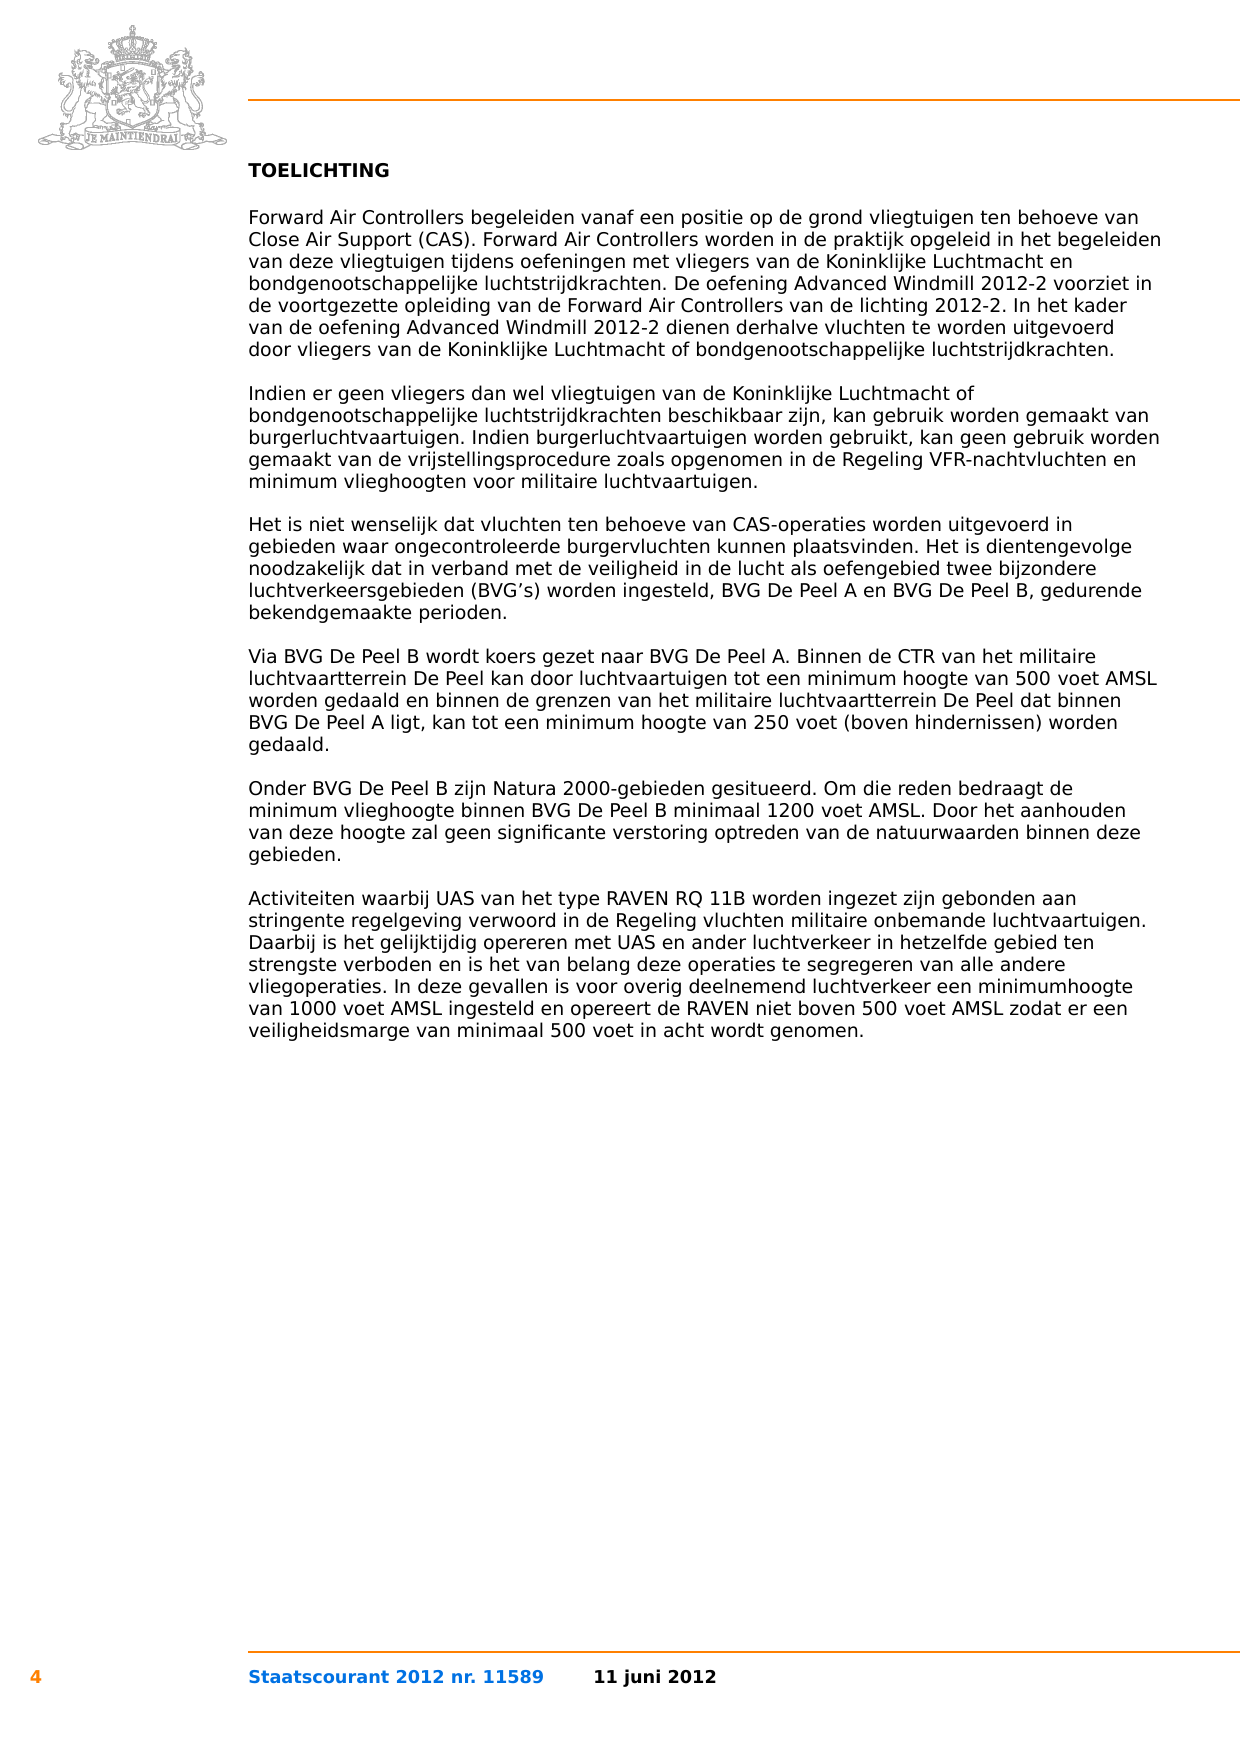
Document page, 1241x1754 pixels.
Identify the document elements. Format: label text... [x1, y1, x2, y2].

picture [38, 25, 227, 150]
subtitle TOELICHTING [248, 160, 1163, 182]
text Activiteiten waarbij UAS van het type RAVEN RQ 11B worden ingezet zijn gebonden aan stringente regelgeving verwoord in de Regeling vluchten militaire onbemande luchtvaartuigen. Daarbij is het gelijktijdig opereren met UAS en ander luchtverkeer in hetzelfde gebied ten strengste verboden en is het van belang deze operaties te segregeren van alle andere vliegoperaties. In deze gevallen is voor overig deelnemend luchtverkeer een minimumhoogte van 1000 voet AMSL ingesteld en opereert de RAVEN niet boven 500 voet AMSL zodat er een veiligheidsmarge van minimaal 500 voet in acht wordt genomen. [248, 888, 1163, 1042]
text Via BVG De Peel B wordt koers gezet naar BVG De Peel A. Binnen de CTR van het militaire luchtvaartterrein De Peel kan door luchtvaartuigen tot een minimum hoogte van 500 voet AMSL worden gedaald en binnen de grenzen van het militaire luchtvaartterrein De Peel dat binnen BVG De Peel A ligt, kan tot een minimum hoogte van 250 voet (boven hindernissen) worden gedaald. [248, 646, 1163, 756]
text Het is niet wenselijk dat vluchten ten behoeve van CAS-operaties worden uitgevoerd in gebieden waar ongecontroleerde burgervluchten kunnen plaatsvinden. Het is dientengevolge noodzakelijk dat in verband met de veiligheid in de lucht als oefengebied twee bijzondere luchtverkeersgebieden (BVG’s) worden ingesteld, BVG De Peel A en BVG De Peel B, gedurende bekendgemaakte perioden. [248, 514, 1163, 624]
text Forward Air Controllers begeleiden vanaf een positie op de grond vliegtuigen ten behoeve van Close Air Support (CAS). Forward Air Controllers worden in de praktijk opgeleid in het begeleiden van deze vliegtuigen tijdens oefeningen met vliegers van de Koninklijke Luchtmacht en bondgenootschappelijke luchtstrijdkrachten. De oefening Advanced Windmill 2012-2 voorziet in de voortgezette opleiding van de Forward Air Controllers van de lichting 2012-2. In het kader van de oefening Advanced Windmill 2012-2 dienen derhalve vluchten te worden uitgevoerd door vliegers van de Koninklijke Luchtmacht of bondgenootschappelijke luchtstrijdkrachten. [248, 207, 1163, 361]
text Onder BVG De Peel B zijn Natura 2000-gebieden gesitueerd. Om die reden bedraagt de minimum vlieghoogte binnen BVG De Peel B minimaal 1200 voet AMSL. Door het aanhouden van deze hoogte zal geen significante verstoring optreden van de natuurwaarden binnen deze gebieden. [248, 778, 1163, 866]
text Indien er geen vliegers dan wel vliegtuigen van de Koninklijke Luchtmacht of bondgenootschappelijke luchtstrijdkrachten beschikbaar zijn, kan gebruik worden gemaakt van burgerluchtvaartuigen. Indien burgerluchtvaartuigen worden gebruikt, kan geen gebruik worden gemaakt van de vrijstellingsprocedure zoals opgenomen in de Regeling VFR-nachtvluchten en minimum vlieghoogten voor militaire luchtvaartuigen. [248, 383, 1163, 492]
